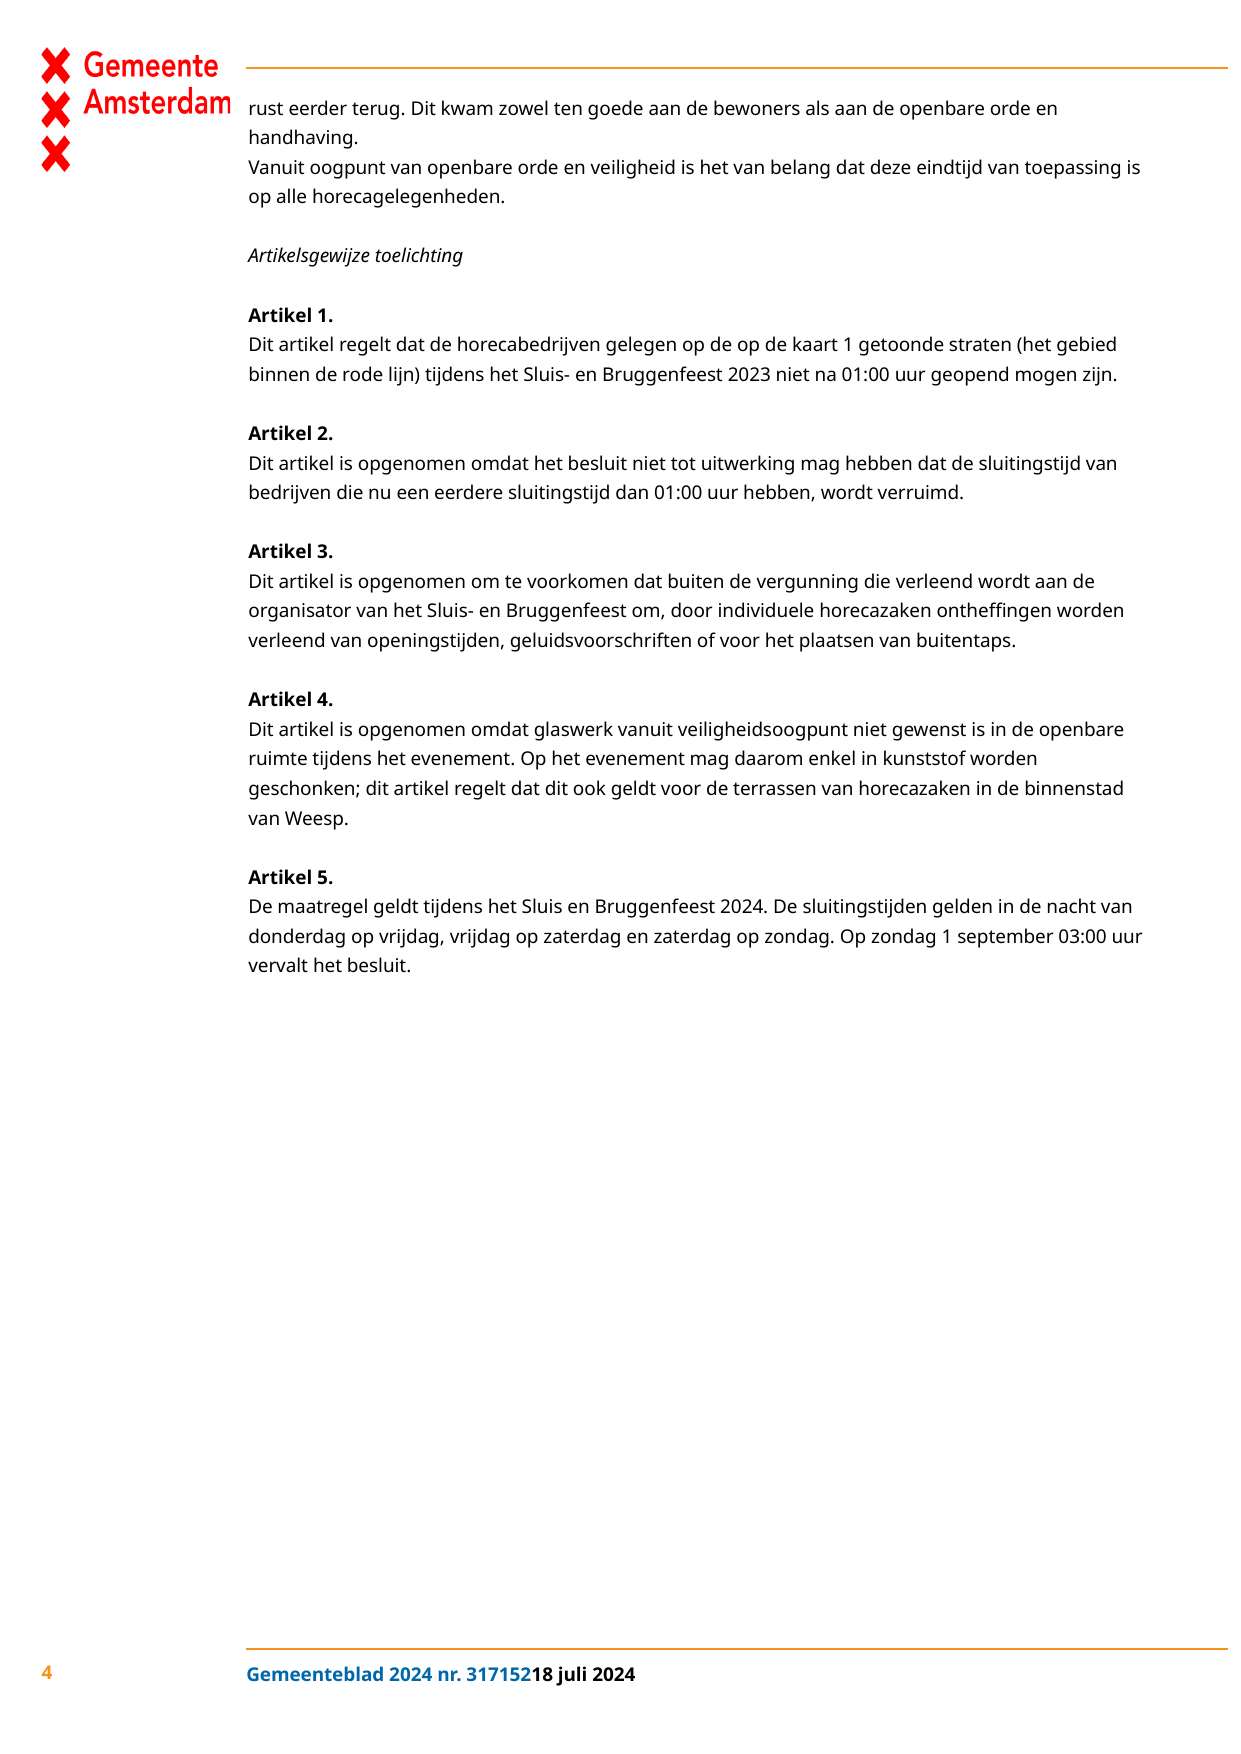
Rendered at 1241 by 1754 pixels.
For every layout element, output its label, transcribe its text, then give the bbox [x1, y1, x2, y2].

text De maatregel geldt tijdens het Sluis en Bruggenfeest 2024. De sluitingstijden gelden in de nacht van donderdag op vrijdag, vrijdag op zaterdag en zaterdag op zondag. Op zondag 1 september 03:00 uur vervalt het besluit. [248, 893, 1152, 978]
text Artikel 1. [248, 302, 1152, 328]
text rust eerder terug. Dit kwam zowel ten goede aan de bewoners als aan de openbare orde en handhaving. [248, 95, 1152, 150]
text Dit artikel is opgenomen omdat glaswerk vanuit veiligheidsoogpunt niet gewenst is in de openbare ruimte tijdens het evenement. Op het evenement mag daarom enkel in kunststof worden geschonken; dit artikel regelt dat dit ook geldt voor de terrassen van horecazaken in de binnenstad van Weesp. [248, 716, 1152, 831]
picture [41, 47, 231, 172]
text Dit artikel regelt dat de horecabedrijven gelegen op de op de kaart 1 getoonde straten (het gebied binnen de rode lijn) tijdens het Sluis- en Bruggenfeest 2023 niet na 01:00 uur geopend mogen zijn. [248, 331, 1152, 387]
text Artikelsgewijze toelichting [248, 243, 1152, 268]
text Dit artikel is opgenomen om te voorkomen dat buiten de vergunning die verleend wordt aan de organisator van het Sluis- en Bruggenfeest om, door individuele horecazaken ontheffingen worden verleend van openingstijden, geluidsvoorschriften of voor het plaatsen van buitentaps. [248, 568, 1152, 653]
text Dit artikel is opgenomen omdat het besluit niet tot uitwerking mag hebben dat de sluitingstijd van bedrijven die nu een eerdere sluitingstijd dan 01:00 uur hebben, wordt verruimd. [248, 450, 1152, 505]
text Artikel 3. [248, 538, 1152, 564]
text Artikel 4. [248, 686, 1152, 712]
text Artikel 5. [248, 864, 1152, 890]
text Artikel 2. [248, 420, 1152, 446]
text Vanuit oogpunt van openbare orde en veiligheid is het van belang dat deze eindtijd van toepassing is op alle horecagelegenheden. [248, 154, 1152, 209]
